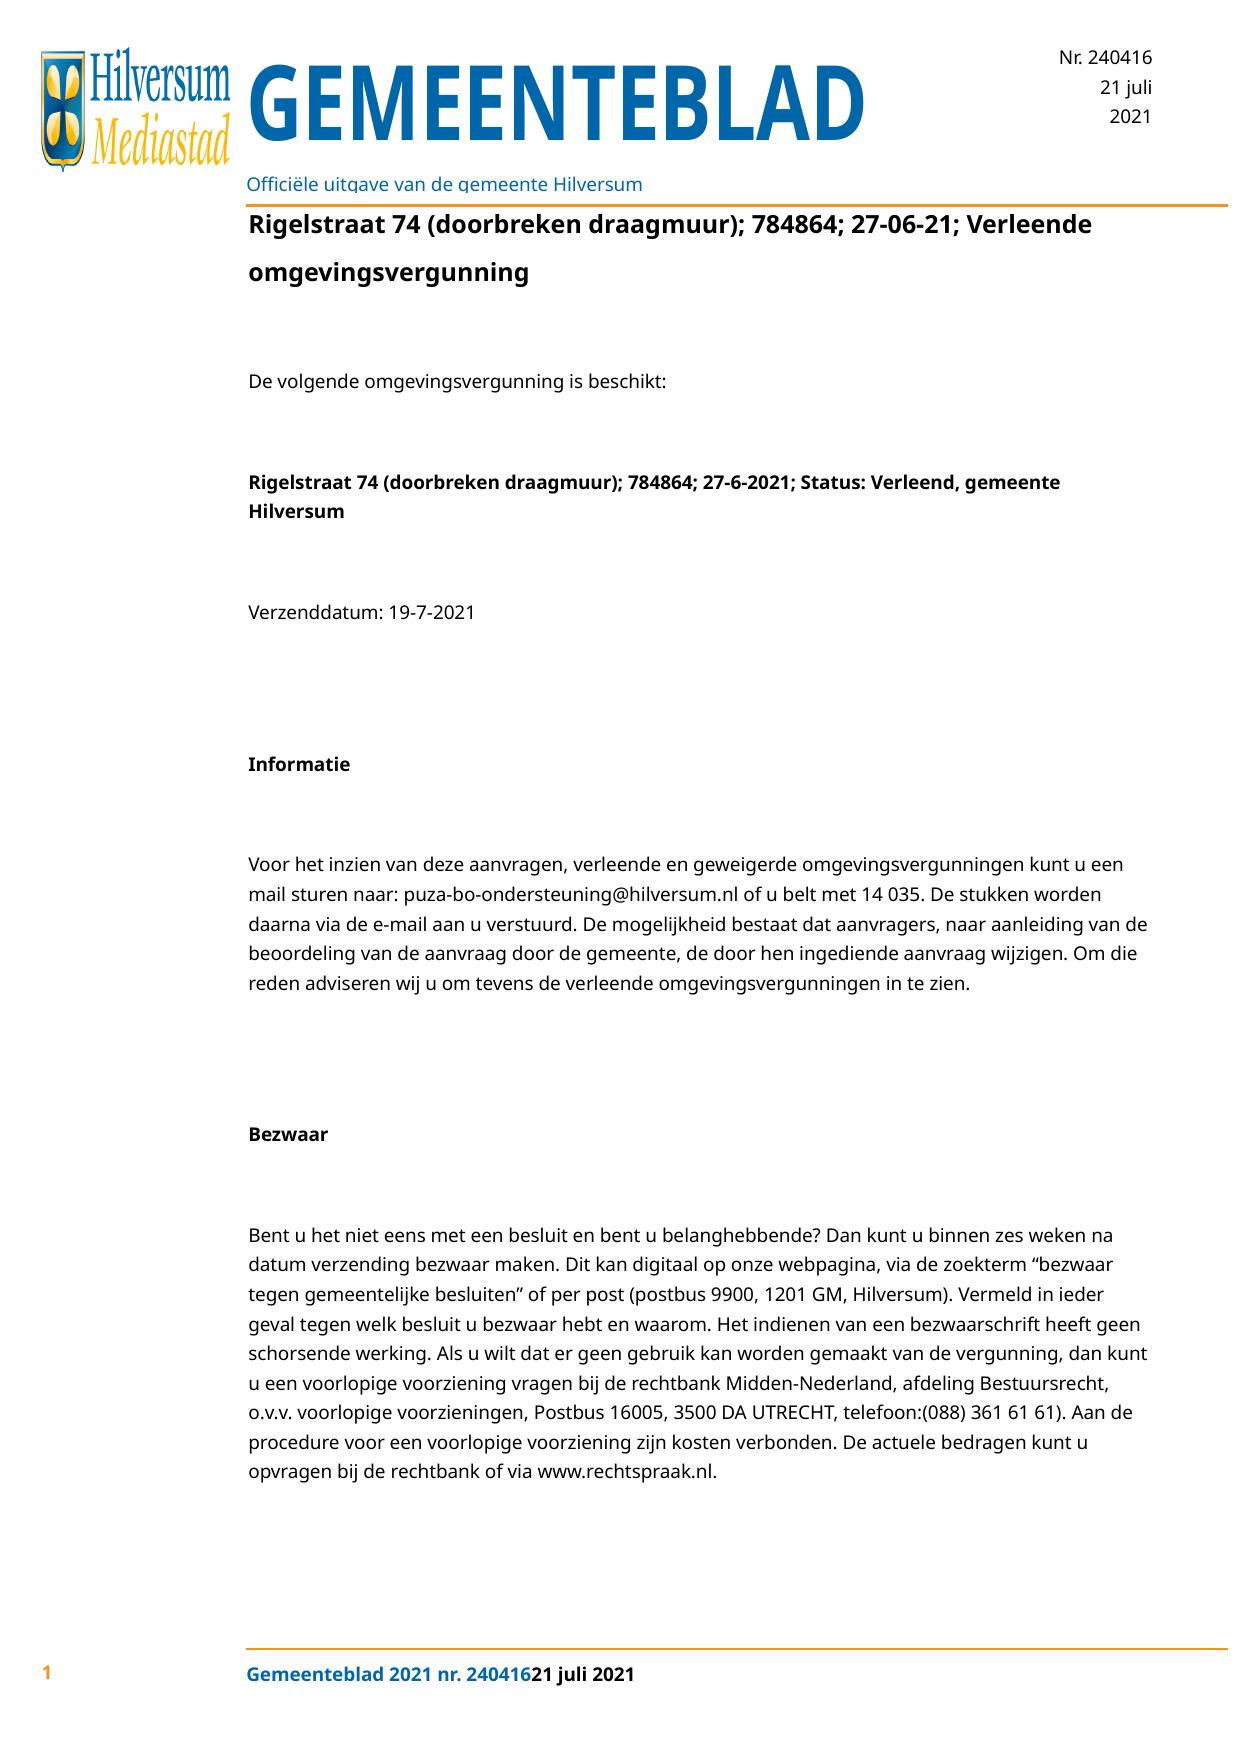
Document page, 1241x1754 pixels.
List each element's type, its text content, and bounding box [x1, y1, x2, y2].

text Informatie [248, 751, 1152, 777]
text Rigelstraat 74 (doorbreken draagmuur); 784864; 27-06-21; Verleende omgevingsvergunning [248, 207, 1152, 288]
text Verzenddatum: 19-7-2021 [248, 599, 1152, 625]
text Bezwaar [248, 1121, 1152, 1147]
text Voor het inzien van deze aanvragen, verleende en geweigerde omgevingsvergunningen kunt u een mail sturen naar: puza-bo-ondersteuning@hilversum.nl of u belt met 14 035. De stukken worden daarna via de e-mail aan u verstuurd. De mogelijkheid bestaat dat aanvragers, naar aanleiding van de beoordeling van de aanvraag door de gemeente, de door hen ingediende aanvraag wijzigen. Om die reden adviseren wij u om tevens de verleende omgevingsvergunningen in te zien. [248, 852, 1152, 996]
picture [41, 47, 231, 172]
text Rigelstraat 74 (doorbreken draagmuur); 784864; 27-6-2021; Status: Verleend, gemeente Hilversum [248, 469, 1152, 524]
text De volgende omgevingsvergunning is beschikt: [248, 368, 1152, 394]
text Bent u het niet eens met een besluit en bent u belanghebbende? Dan kunt u binnen zes weken na datum verzending bezwaar maken. Dit kan digitaal op onze webpagina, via de zoekterm “bezwaar tegen gemeentelijke besluiten” of per post (postbus 9900, 1201 GM, Hilversum). Vermeld in ieder geval tegen welk besluit u bezwaar hebt en waarom. Het indienen van een bezwaarschrift heeft geen schorsende werking. Als u wilt dat er geen gebruik kan worden gemaakt van de vergunning, dan kunt u een voorlopige voorziening vragen bij de rechtbank Midden-Nederland, afdeling Bestuursrecht, o.v.v. voorlopige voorzieningen, Postbus 16005, 3500 DA UTRECHT, telefoon:(088) 361 61 61). Aan de procedure voor een voorlopige voorziening zijn kosten verbonden. De actuele bedragen kunt u opvragen bij de rechtbank of via www.rechtspraak.nl. [248, 1222, 1152, 1484]
